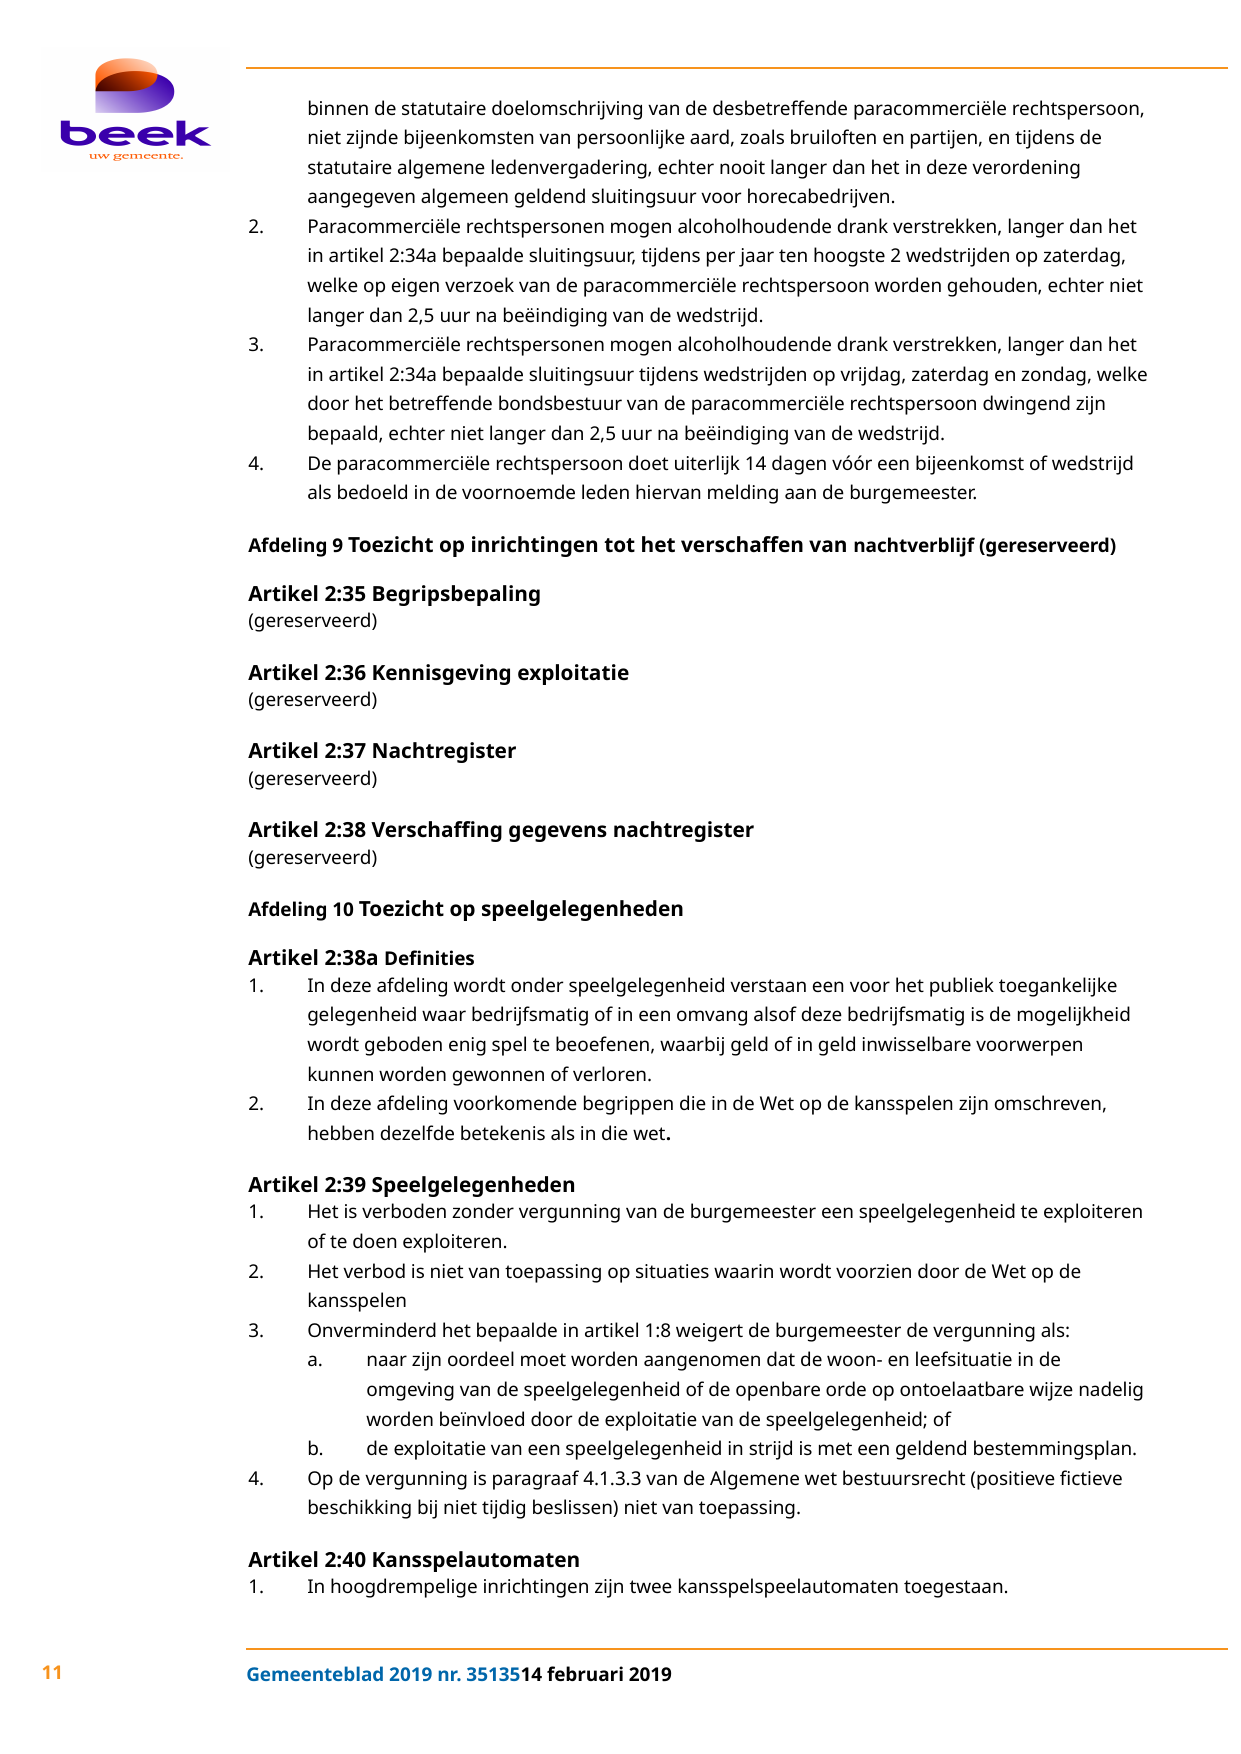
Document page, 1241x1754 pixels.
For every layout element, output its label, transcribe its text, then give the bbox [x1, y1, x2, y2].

text (gereserveerd) [248, 765, 1152, 791]
text Artikel 2:39 Speelgelegenheden [248, 1170, 1152, 1199]
list naar zijn oordeel moet worden aangenomen dat de woon- en leefsituatie in de omgeving van de speelgelegenheid of de openbare orde op ontoelaatbare wijze nadelig worden beïnvloed door de exploitatie van de speelgelegenheid; of [307, 1347, 1152, 1432]
list Paracommerciële rechtspersonen mogen alcoholhoudende drank verstrekken, langer dan het in artikel 2:34a bepaalde sluitingsuur tijdens wedstrijden op vrijdag, zaterdag en zondag, welke door het betreffende bondsbestuur van de paracommerciële rechtspersoon dwingend zijn bepaald, echter niet langer dan 2,5 uur na beëindiging van de wedstrijd. [248, 331, 1152, 446]
list Onverminderd het bepaalde in artikel 1:8 weigert de burgemeester de vergunning als: [248, 1317, 1152, 1343]
list De paracommerciële rechtspersoon doet uiterlijk 14 dagen vóór een bijeenkomst of wedstrijd als bedoeld in de voornoemde leden hiervan melding aan de burgemeester. [248, 450, 1152, 505]
list In hoogdrempelige inrichtingen zijn twee kansspelspeelautomaten toegestaan. [248, 1573, 1152, 1599]
text Artikel 2:40 Kansspelautomaten [248, 1545, 1152, 1573]
text Artikel 2:37 Nachtregister [248, 737, 1152, 765]
list Paracommerciële rechtspersonen mogen alcoholhoudende drank verstrekken, langer dan het in artikel 2:34a bepaalde sluitingsuur, tijdens per jaar ten hoogste 2 wedstrijden op zaterdag, welke op eigen verzoek van de paracommerciële rechtspersoon worden gehouden, echter niet langer dan 2,5 uur na beëindiging van de wedstrijd. [248, 213, 1152, 328]
text Artikel 2:38a Definities [248, 943, 1152, 972]
text Artikel 2:38 Verschaffing gegevens nachtregister [248, 816, 1152, 844]
list Het is verboden zonder vergunning van de burgemeester een speelgelegenheid te exploiteren of te doen exploiteren. [248, 1199, 1152, 1254]
list Het verbod is niet van toepassing op situaties waarin wordt voorzien door de Wet op de kansspelen [248, 1258, 1152, 1313]
list In deze afdeling wordt onder speelgelegenheid verstaan een voor het publiek toegankelijke gelegenheid waar bedrijfsmatig of in een omvang alsof deze bedrijfsmatig is de mogelijkheid wordt geboden enig spel te beoefenen, waarbij geld of in geld inwisselbare voorwerpen kunnen worden gewonnen of verloren. [248, 972, 1152, 1086]
text Afdeling 9 Toezicht op inrichtingen tot het verschaffen van nachtverblijf (gereserveerd) [248, 530, 1152, 558]
text Artikel 2:36 Kennisgeving exploitatie [248, 658, 1152, 686]
text Afdeling 10 Toezicht op speelgelegenheden [248, 894, 1152, 923]
text Artikel 2:35 Begripsbepaling [248, 579, 1152, 607]
list Op de vergunning is paragraaf 4.1.3.3 van de Algemene wet bestuursrecht (positieve fictieve beschikking bij niet tijdig beslissen) niet van toepassing. [248, 1465, 1152, 1520]
list binnen de statutaire doelomschrijving van de desbetreffende paracommerciële rechtspersoon, niet zijnde bijeenkomsten van persoonlijke aard, zoals bruiloften en partijen, en tijdens de statutaire algemene ledenvergadering, echter nooit langer dan het in deze verordening aangegeven algemeen geldend sluitingsuur voor horecabedrijven. [248, 95, 1152, 209]
list de exploitatie van een speelgelegenheid in strijd is met een geldend bestemmingsplan. [307, 1435, 1152, 1461]
picture [41, 47, 231, 172]
text (gereserveerd) [248, 844, 1152, 870]
list In deze afdeling voorkomende begrippen die in de Wet op de kansspelen zijn omschreven, hebben dezelfde betekenis als in die wet. [248, 1090, 1152, 1146]
text (gereserveerd) [248, 607, 1152, 633]
text (gereserveerd) [248, 686, 1152, 712]
